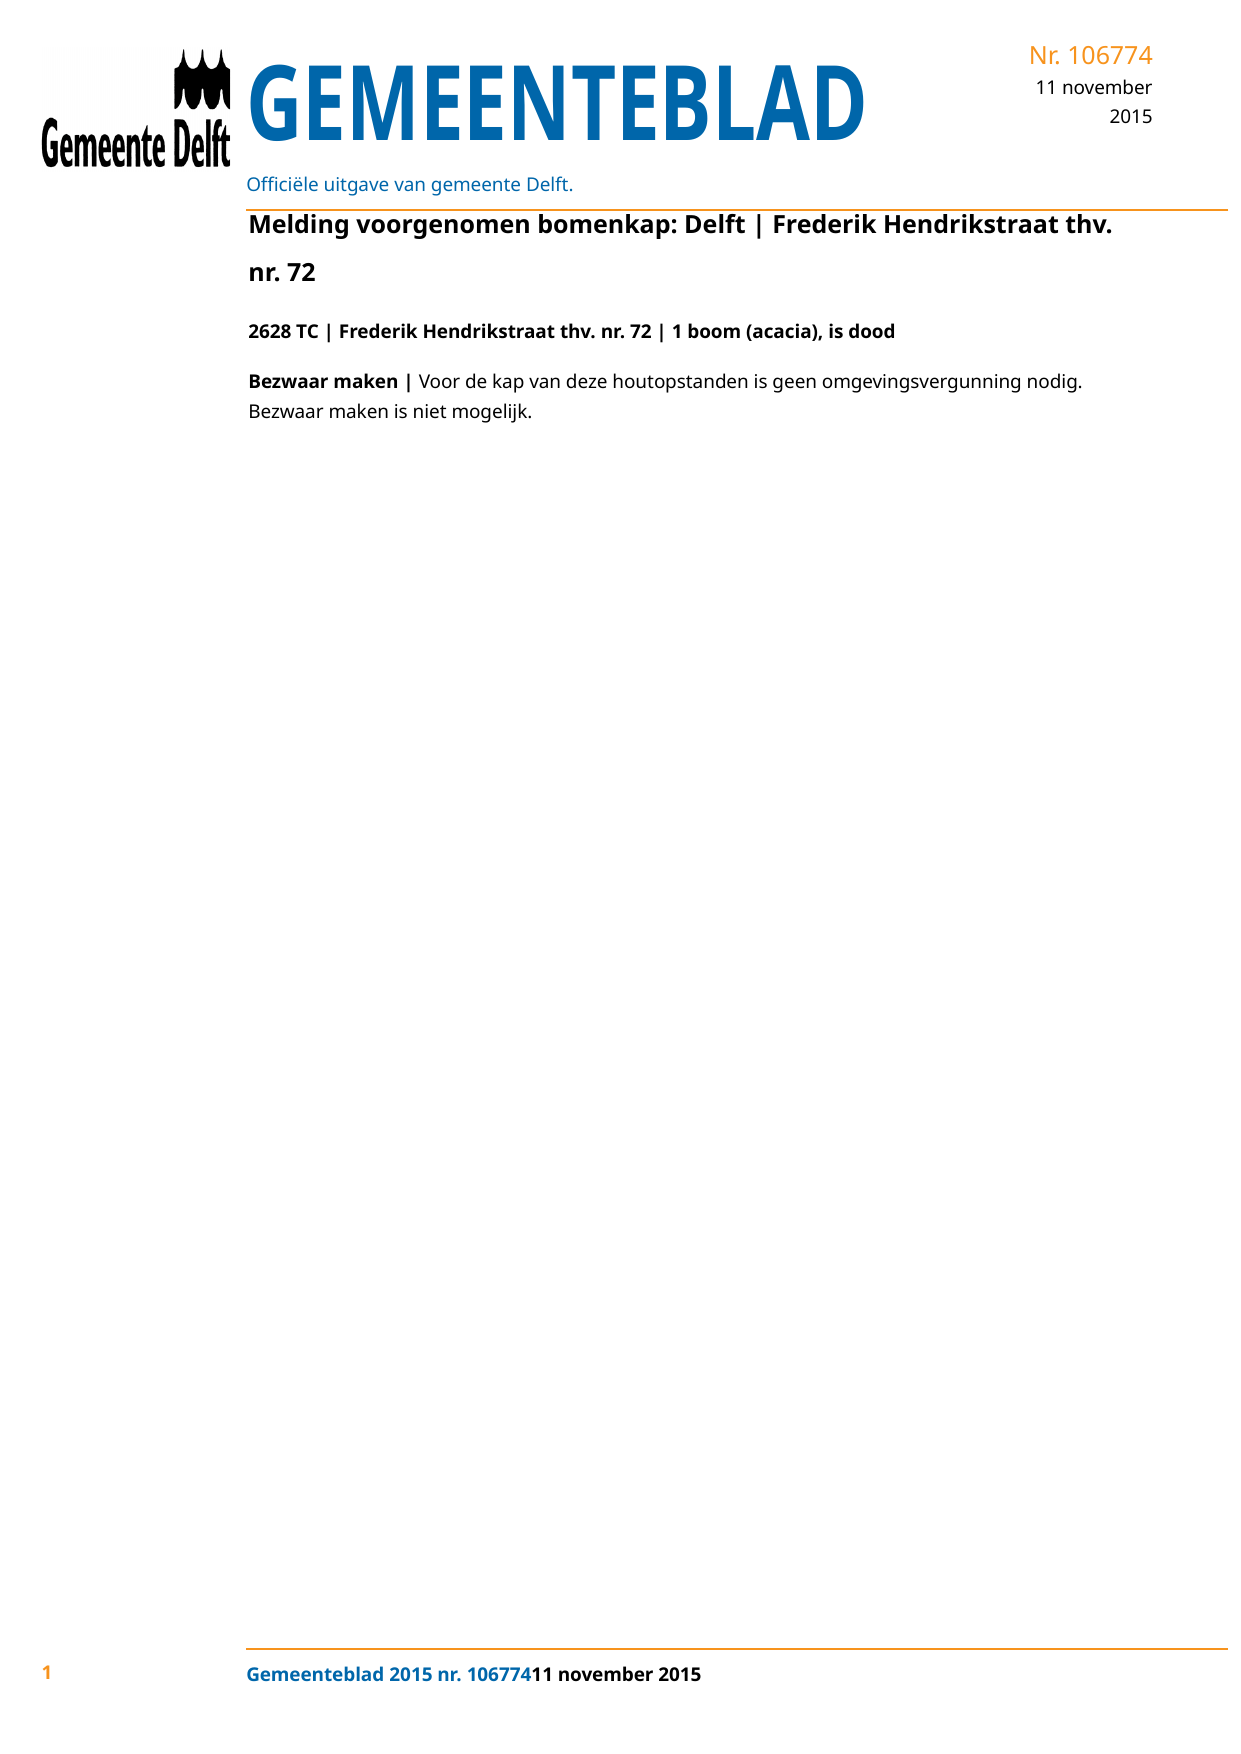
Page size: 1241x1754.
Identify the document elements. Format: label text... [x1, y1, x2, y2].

text Bezwaar maken | Voor de kap van deze houtopstanden is geen omgevingsvergunning nodig. Bezwaar maken is niet mogelijk. [248, 368, 1152, 424]
text 2628 TC | Frederik Hendrikstraat thv. nr. 72 | 1 boom (acacia), is dood [248, 318, 1152, 344]
text Melding voorgenomen bomenkap: Delft | Frederik Hendrikstraat thv. nr. 72 [248, 211, 1152, 288]
picture [41, 47, 231, 172]
